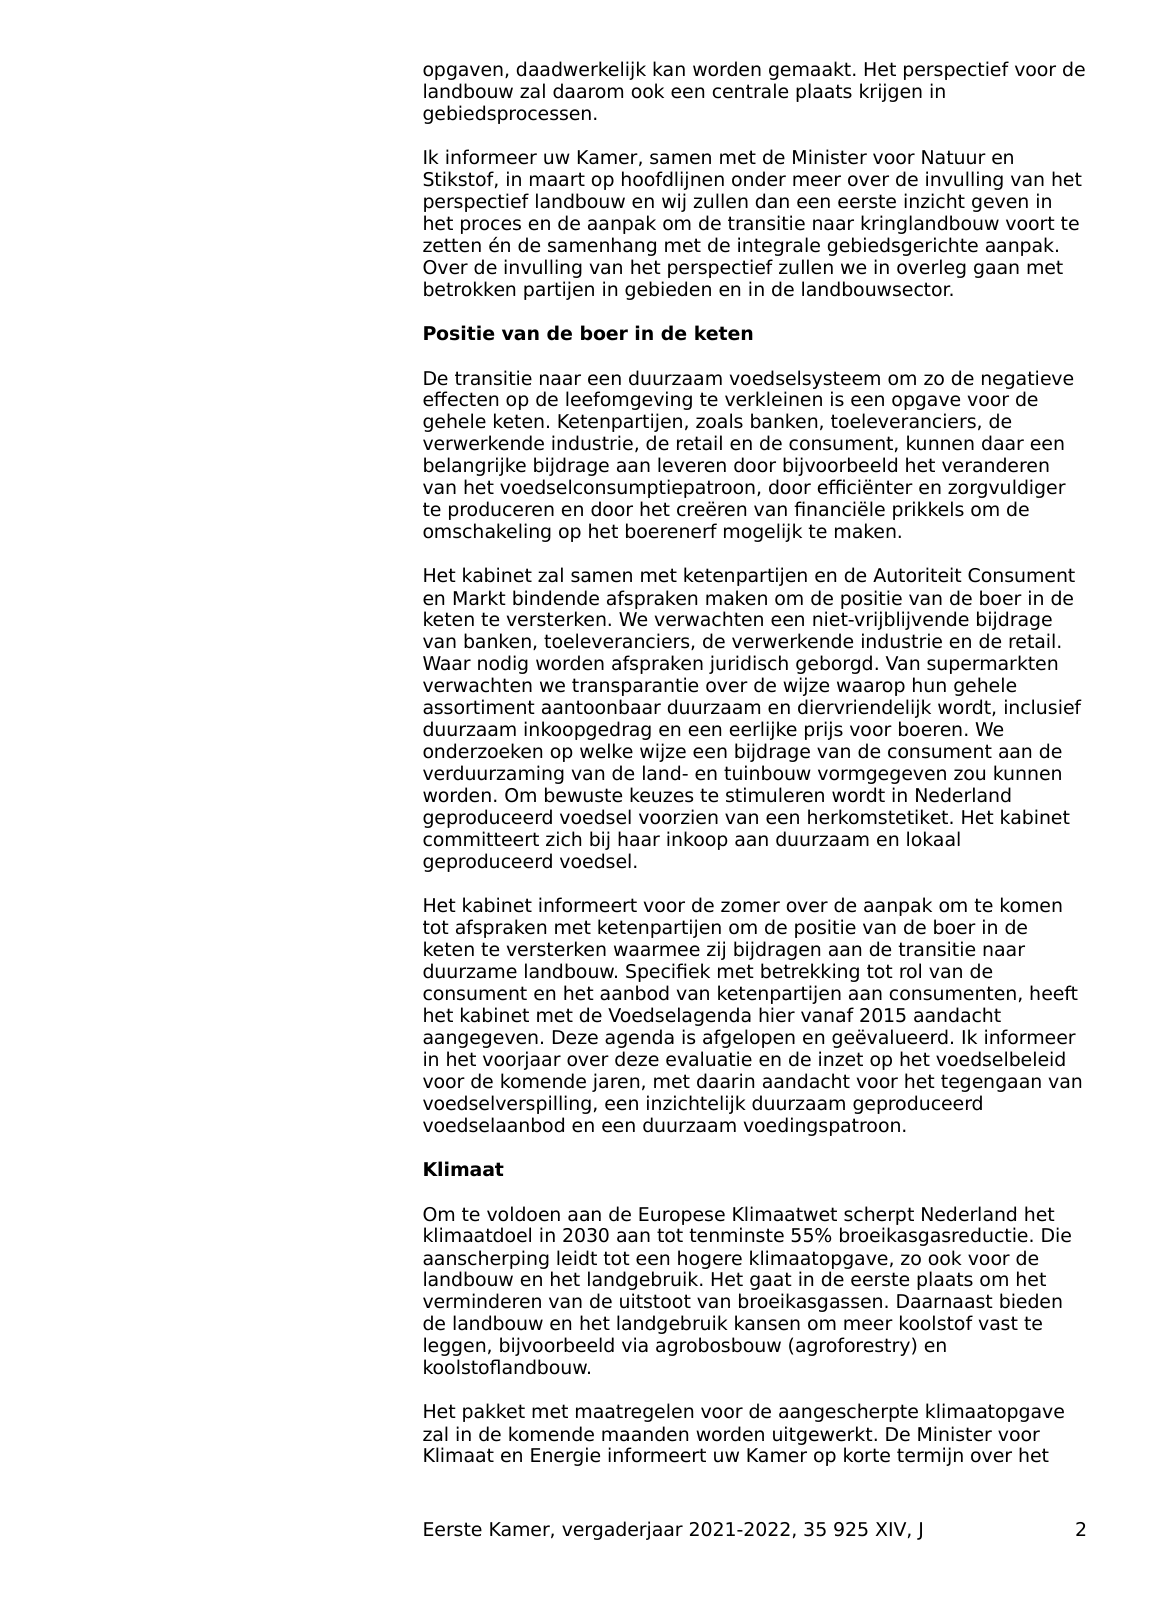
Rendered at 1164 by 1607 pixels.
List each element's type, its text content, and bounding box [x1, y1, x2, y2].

text Het kabinet zal samen met ketenpartijen en de Autoriteit Consument en Markt bindende afspraken maken om de positie van de boer in de keten te versterken. We verwachten een niet-vrijblijvende bijdrage van banken, toeleveranciers, de verwerkende industrie en de retail. Waar nodig worden afspraken juridisch geborgd. Van supermarkten verwachten we transparantie over de wijze waarop hun gehele assortiment aantoonbaar duurzaam en diervriendelijk wordt, inclusief duurzaam inkoopgedrag en een eerlijke prijs voor boeren. We onderzoeken op welke wijze een bijdrage van de consument aan de verduurzaming van de land- en tuinbouw vormgegeven zou kunnen worden. Om bewuste keuzes te stimuleren wordt in Nederland geproduceerd voedsel voorzien van een herkomstetiket. Het kabinet committeert zich bij haar inkoop aan duurzaam en lokaal geproduceerd voedsel. [422, 565, 1087, 873]
text Het pakket met maatregelen voor de aangescherpte klimaatopgave zal in de komende maanden worden uitgewerkt. De Minister voor Klimaat en Energie informeert uw Kamer op korte termijn over het [422, 1401, 1087, 1467]
text De transitie naar een duurzaam voedselsysteem om zo de negatieve effecten op de leefomgeving te verkleinen is een opgave voor de gehele keten. Ketenpartijen, zoals banken, toeleveranciers, de verwerkende industrie, de retail en de consument, kunnen daar een belangrijke bijdrage aan leveren door bijvoorbeeld het veranderen van het voedselconsumptiepatroon, door efficiënter en zorgvuldiger te produceren en door het creëren van financiële prikkels om de omschakeling op het boerenerf mogelijk te maken. [422, 367, 1087, 543]
text Het kabinet informeert voor de zomer over de aanpak om te komen tot afspraken met ketenpartijen om de positie van de boer in de keten te versterken waarmee zij bijdragen aan de transitie naar duurzame landbouw. Specifiek met betrekking tot rol van de consument en het aanbod van ketenpartijen aan consumenten, heeft het kabinet met de Voedselagenda hier vanaf 2015 aandacht aangegeven. Deze agenda is afgelopen en geëvalueerd. Ik informeer in het voorjaar over deze evaluatie en de inzet op het voedselbeleid voor de komende jaren, met daarin aandacht voor het tegengaan van voedselverspilling, een inzichtelijk duurzaam geproduceerd voedselaanbod en een duurzaam voedingspatroon. [422, 895, 1087, 1137]
text Ik informeer uw Kamer, samen met de Minister voor Natuur en Stikstof, in maart op hoofdlijnen onder meer over de invulling van het perspectief landbouw en wij zullen dan een eerste inzicht geven in het proces en de aanpak om de transitie naar kringlandbouw voort te zetten én de samenhang met de integrale gebiedsgerichte aanpak. Over de invulling van het perspectief zullen we in overleg gaan met betrokken partijen in gebieden en in de landbouwsector. [422, 147, 1087, 301]
text opgaven, daadwerkelijk kan worden gemaakt. Het perspectief voor de landbouw zal daarom ook een centrale plaats krijgen in gebiedsprocessen. [422, 59, 1087, 125]
text Om te voldoen aan de Europese Klimaatwet scherpt Nederland het klimaatdoel in 2030 aan tot tenminste 55% broeikasgasreductie. Die aanscherping leidt tot een hogere klimaatopgave, zo ook voor de landbouw en het landgebruik. Het gaat in de eerste plaats om het verminderen van de uitstoot van broeikasgassen. Daarnaast bieden de landbouw en het landgebruik kansen om meer koolstof vast te leggen, bijvoorbeeld via agrobosbouw (agroforestry) en koolstoflandbouw. [422, 1203, 1087, 1379]
subtitle Positie van de boer in de keten [422, 323, 1087, 345]
subtitle Klimaat [422, 1159, 1087, 1181]
